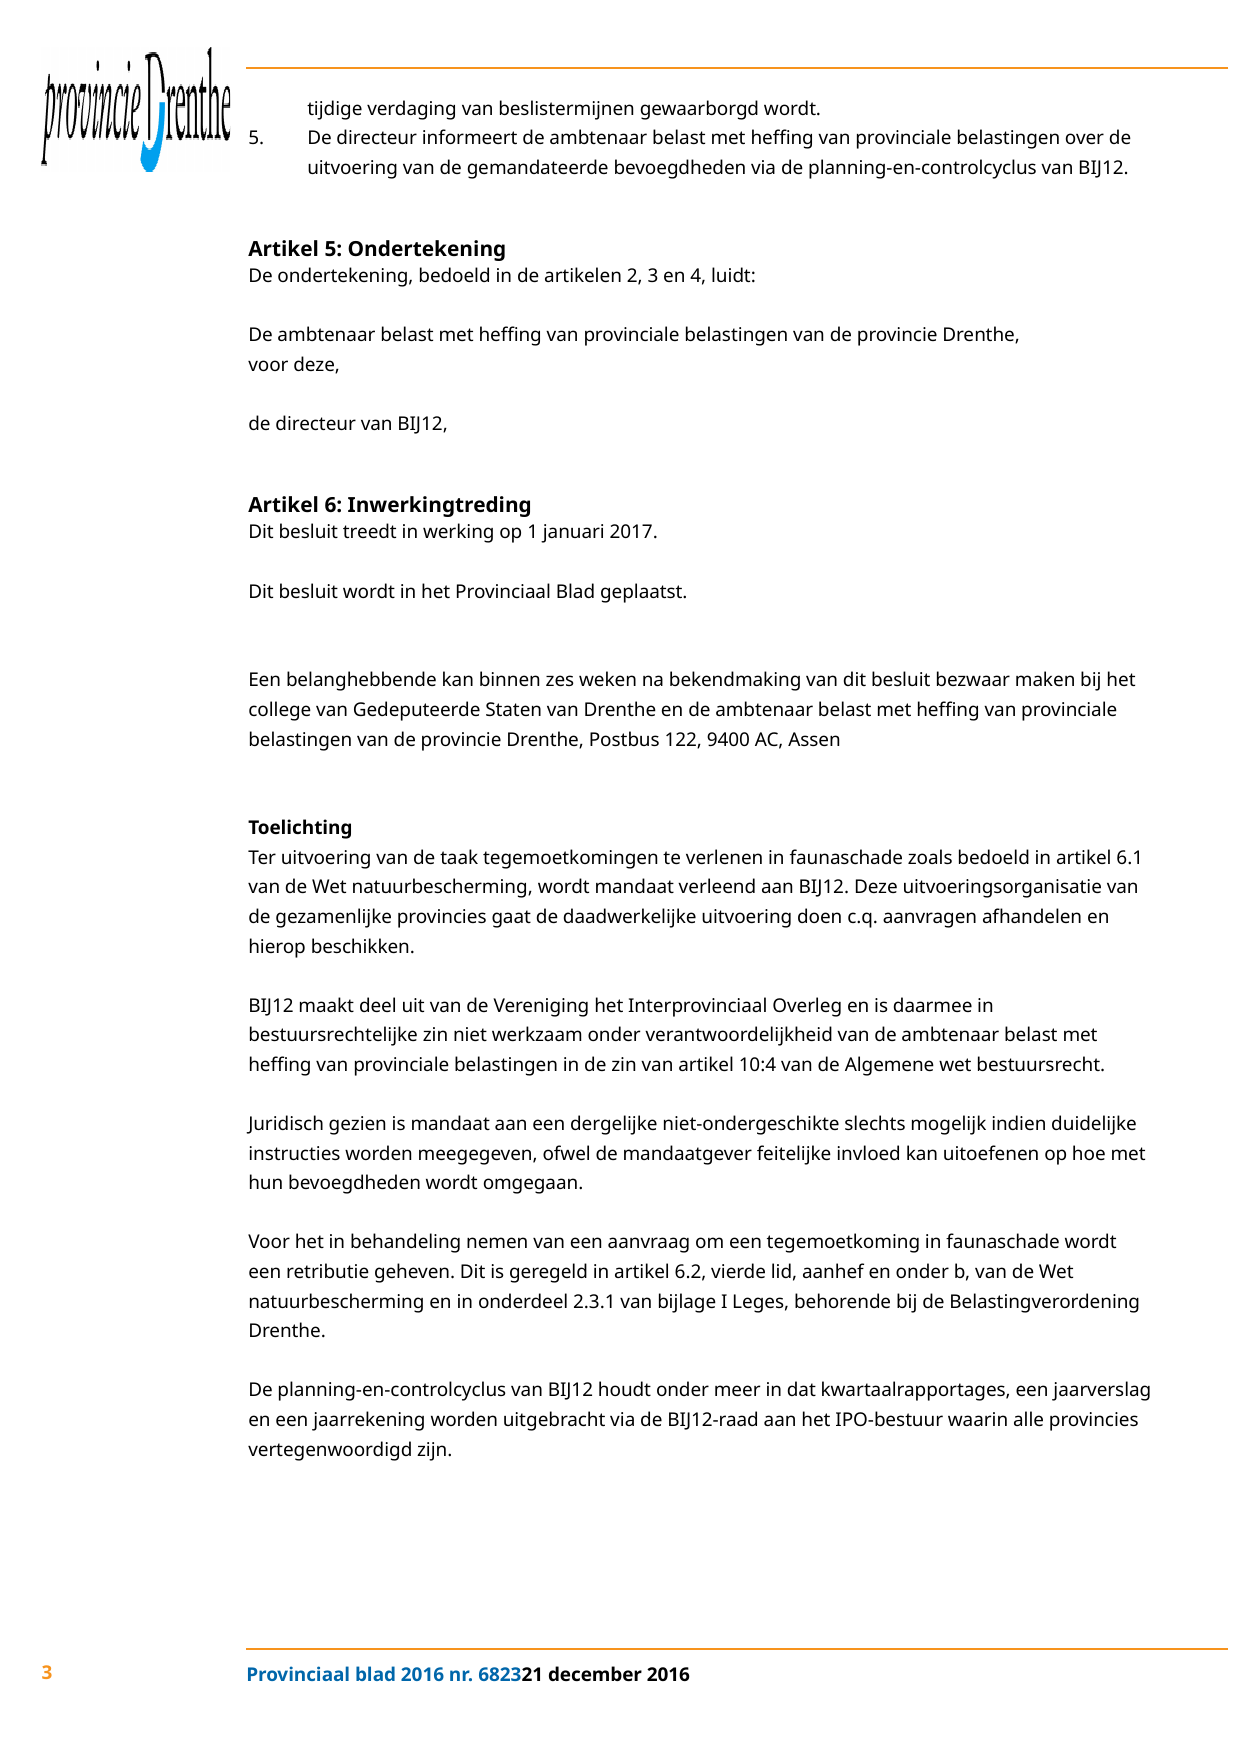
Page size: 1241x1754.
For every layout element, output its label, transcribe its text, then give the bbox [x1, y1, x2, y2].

text Voor het in behandeling nemen van een aanvraag om een tegemoetkoming in faunaschade wordt een retributie geheven. Dit is geregeld in artikel 6.2, vierde lid, aanhef en onder b, van de Wet natuurbescherming en in onderdeel 2.3.1 van bijlage I Leges, behorende bij de Belastingverordening Drenthe. [248, 1229, 1152, 1343]
text Juridisch gezien is mandaat aan een dergelijke niet-ondergeschikte slechts mogelijk indien duidelijke instructies worden meegegeven, ofwel de mandaatgever feitelijke invloed kan uitoefenen op hoe met hun bevoegdheden wordt omgegaan. [248, 1110, 1152, 1195]
text Dit besluit treedt in werking op 1 januari 2017. [248, 519, 1152, 544]
text Artikel 6: Inwerkingtreding [248, 490, 1152, 519]
text De ondertekening, bedoeld in de artikelen 2, 3 en 4, luidt: [248, 262, 1152, 288]
text de directeur van BIJ12, [248, 410, 1152, 436]
text De ambtenaar belast met heffing van provinciale belastingen van de provincie Drenthe, [248, 322, 1152, 347]
text Dit besluit wordt in het Provinciaal Blad geplaatst. [248, 578, 1152, 604]
text Artikel 5: Ondertekening [248, 234, 1152, 262]
list tijdige verdaging van beslistermijnen gewaarborgd wordt. [248, 95, 1152, 121]
text Een belanghebbende kan binnen zes weken na bekendmaking van dit besluit bezwaar maken bij het college van Gedeputeerde Staten van Drenthe en de ambtenaar belast met heffing van provinciale belastingen van de provincie Drenthe, Postbus 122, 9400 AC, Assen [248, 667, 1152, 752]
picture [41, 47, 231, 172]
list De directeur informeert de ambtenaar belast met heffing van provinciale belastingen over de uitvoering van de gemandateerde bevoegdheden via de planning-en-controlcyclus van BIJ12. [248, 124, 1152, 180]
text Ter uitvoering van de taak tegemoetkomingen te verlenen in faunaschade zoals bedoeld in artikel 6.1 van de Wet natuurbescherming, wordt mandaat verleend aan BIJ12. Deze uitvoeringsorganisatie van de gezamenlijke provincies gaat de daadwerkelijke uitvoering doen c.q. aanvragen afhandelen en hierop beschikken. [248, 844, 1152, 959]
text De planning-en-controlcyclus van BIJ12 houdt onder meer in dat kwartaalrapportages, een jaarverslag en een jaarrekening worden uitgebracht via de BIJ12-raad aan het IPO-bestuur waarin alle provincies vertegenwoordigd zijn. [248, 1377, 1152, 1462]
text BIJ12 maakt deel uit van de Vereniging het Interprovinciaal Overleg en is daarmee in bestuursrechtelijke zin niet werkzaam onder verantwoordelijkheid van de ambtenaar belast met heffing van provinciale belastingen in de zin van artikel 10:4 van de Algemene wet bestuursrecht. [248, 992, 1152, 1077]
text Toelichting [248, 814, 1152, 840]
text voor deze, [248, 351, 1152, 377]
